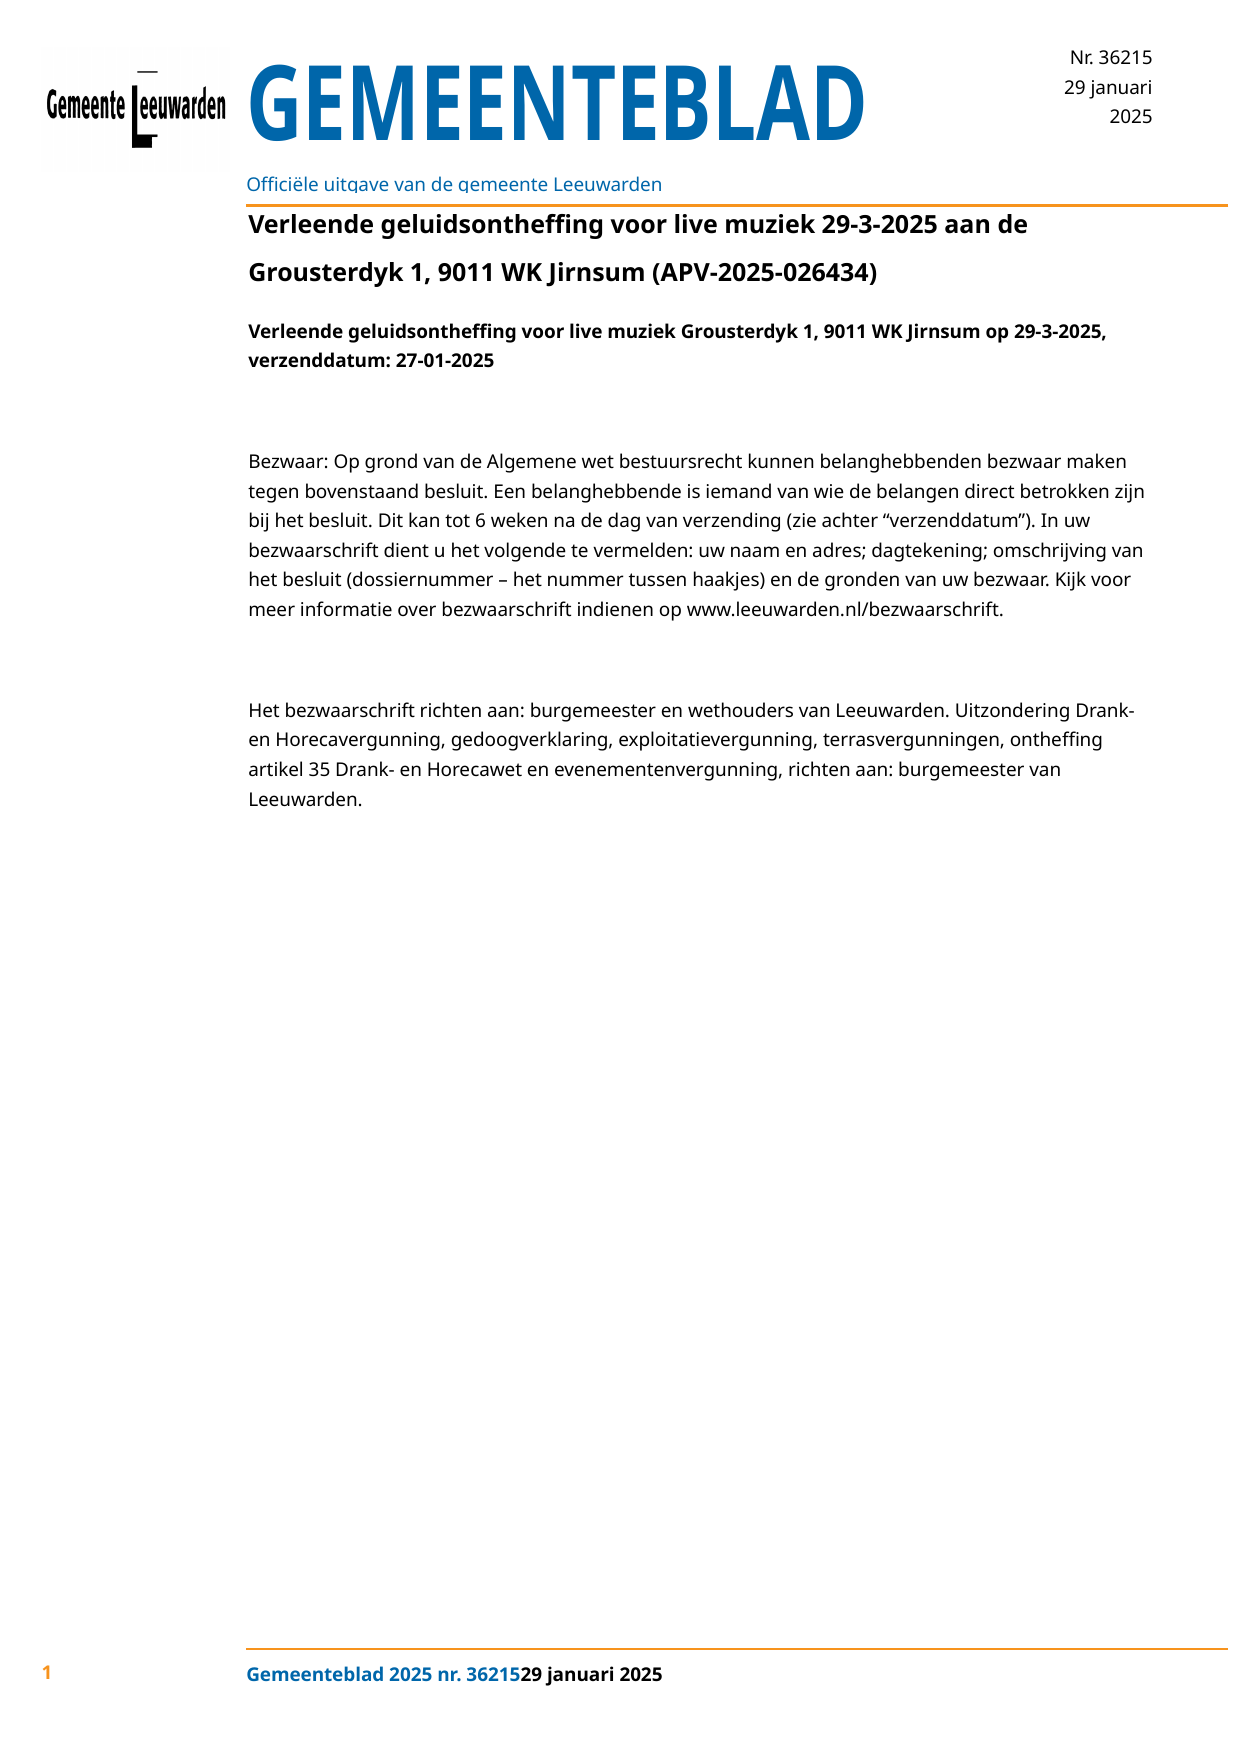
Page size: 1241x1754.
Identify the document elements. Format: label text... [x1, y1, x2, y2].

text Verleende geluidsontheffing voor live muziek 29-3-2025 aan de Grousterdyk 1, 9011 WK Jirnsum (APV-2025-026434) [248, 207, 1152, 288]
text Bezwaar: Op grond van de Algemene wet bestuursrecht kunnen belanghebbenden bezwaar maken tegen bovenstaand besluit. Een belanghebbende is iemand van wie de belangen direct betrokken zijn bij het besluit. Dit kan tot 6 weken na de dag van verzending (zie achter “verzenddatum”). In uw bezwaarschrift dient u het volgende te vermelden: uw naam en adres; dagtekening; omschrijving van het besluit (dossiernummer – het nummer tussen haakjes) en de gronden van uw bezwaar. Kijk voor meer informatie over bezwaarschrift indienen op www.leeuwarden.nl/bezwaarschrift. [248, 448, 1152, 622]
text Het bezwaarschrift richten aan: burgemeester en wethouders van Leeuwarden. Uitzondering Drank- en Horecavergunning, gedoogverklaring, exploitatievergunning, terrasvergunningen, ontheffing artikel 35 Drank- en Horecawet en evenementenvergunning, richten aan: burgemeester van Leeuwarden. [248, 697, 1152, 812]
picture [41, 47, 231, 172]
text Verleende geluidsontheffing voor live muziek Grousterdyk 1, 9011 WK Jirnsum op 29-3-2025, verzenddatum: 27-01-2025 [248, 318, 1152, 373]
